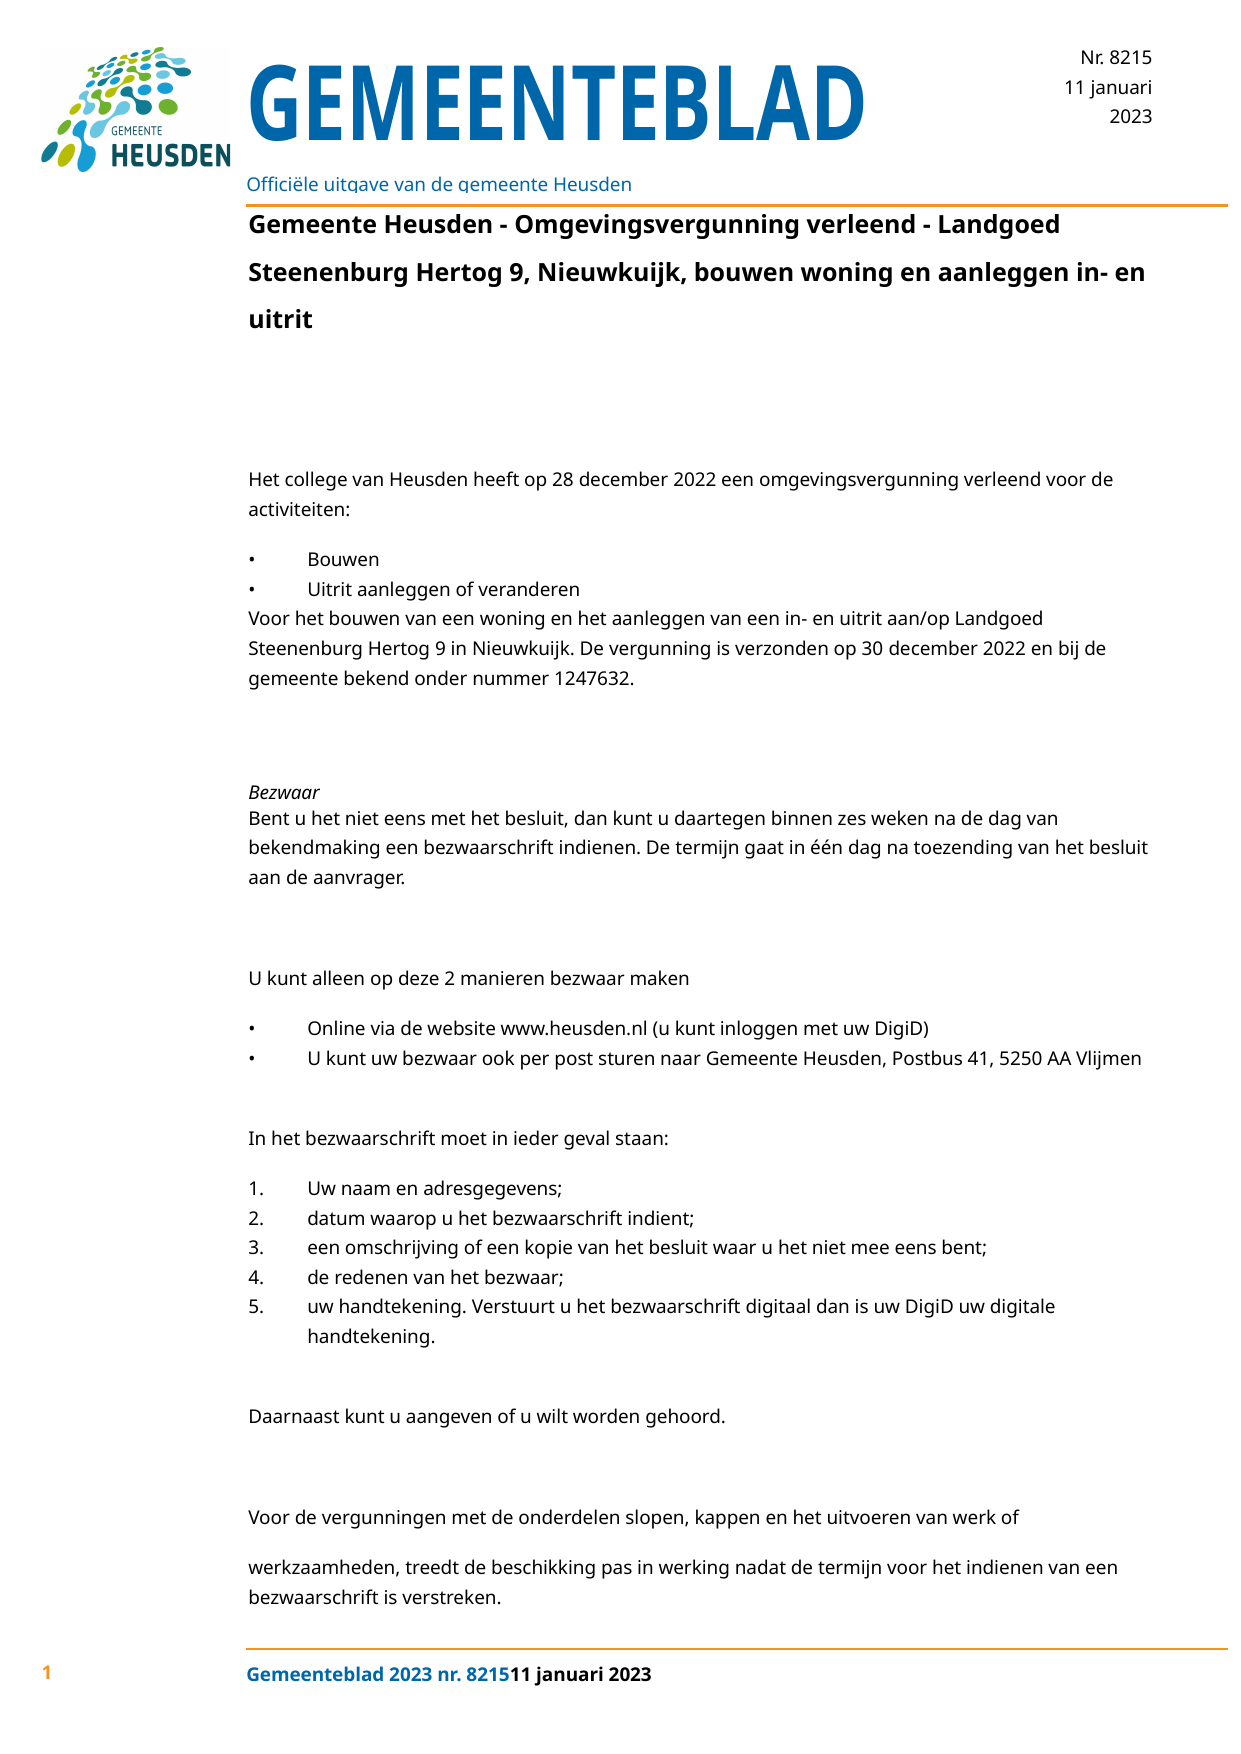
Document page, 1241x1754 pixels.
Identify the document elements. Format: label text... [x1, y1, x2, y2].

list Uitrit aanleggen of veranderen [248, 576, 1152, 602]
text Het college van Heusden heeft op 28 december 2022 een omgevingsvergunning verleend voor de activiteiten: [248, 466, 1152, 522]
list datum waarop u het bezwaarschrift indient; [248, 1205, 1152, 1231]
text Bent u het niet eens met het besluit, dan kunt u daartegen binnen zes weken na de dag van bekendmaking een bezwaarschrift indienen. De termijn gaat in één dag na toezending van het besluit aan de aanvrager. [248, 805, 1152, 890]
text Bezwaar [248, 779, 1152, 805]
list de redenen van het bezwaar; [248, 1264, 1152, 1290]
text In het bezwaarschrift moet in ieder geval staan: [248, 1125, 1152, 1151]
list Uw naam en adresgegevens; [248, 1175, 1152, 1201]
picture [41, 47, 231, 172]
list een omschrijving of een kopie van het besluit waar u het niet mee eens bent; [248, 1234, 1152, 1260]
text werkzaamheden, treedt de beschikking pas in werking nadat de termijn voor het indienen van een bezwaarschrift is verstreken. [248, 1554, 1152, 1610]
list Online via de website www.heusden.nl (u kunt inloggen met uw DigiD) [248, 1015, 1152, 1041]
text Voor het bouwen van een woning en het aanleggen van een in- en uitrit aan/op Landgoed Steenenburg Hertog 9 in Nieuwkuijk. De vergunning is verzonden op 30 december 2022 en bij de gemeente bekend onder nummer 1247632. [248, 606, 1152, 690]
text Daarnaast kunt u aangeven of u wilt worden gehoord. [248, 1403, 1152, 1429]
list U kunt uw bezwaar ook per post sturen naar Gemeente Heusden, Postbus 41, 5250 AA Vlijmen [248, 1045, 1152, 1071]
text Voor de vergunningen met de onderdelen slopen, kappen en het uitvoeren van werk of [248, 1504, 1152, 1530]
text Gemeente Heusden - Omgevingsvergunning verleend - Landgoed Steenenburg Hertog 9, Nieuwkuijk, bouwen woning en aanleggen in- en uitrit [248, 207, 1152, 336]
text U kunt alleen op deze 2 manieren bezwaar maken [248, 965, 1152, 991]
list Bouwen [248, 546, 1152, 572]
list uw handtekening. Verstuurt u het bezwaarschrift digitaal dan is uw DigiD uw digitale handtekening. [248, 1293, 1152, 1349]
